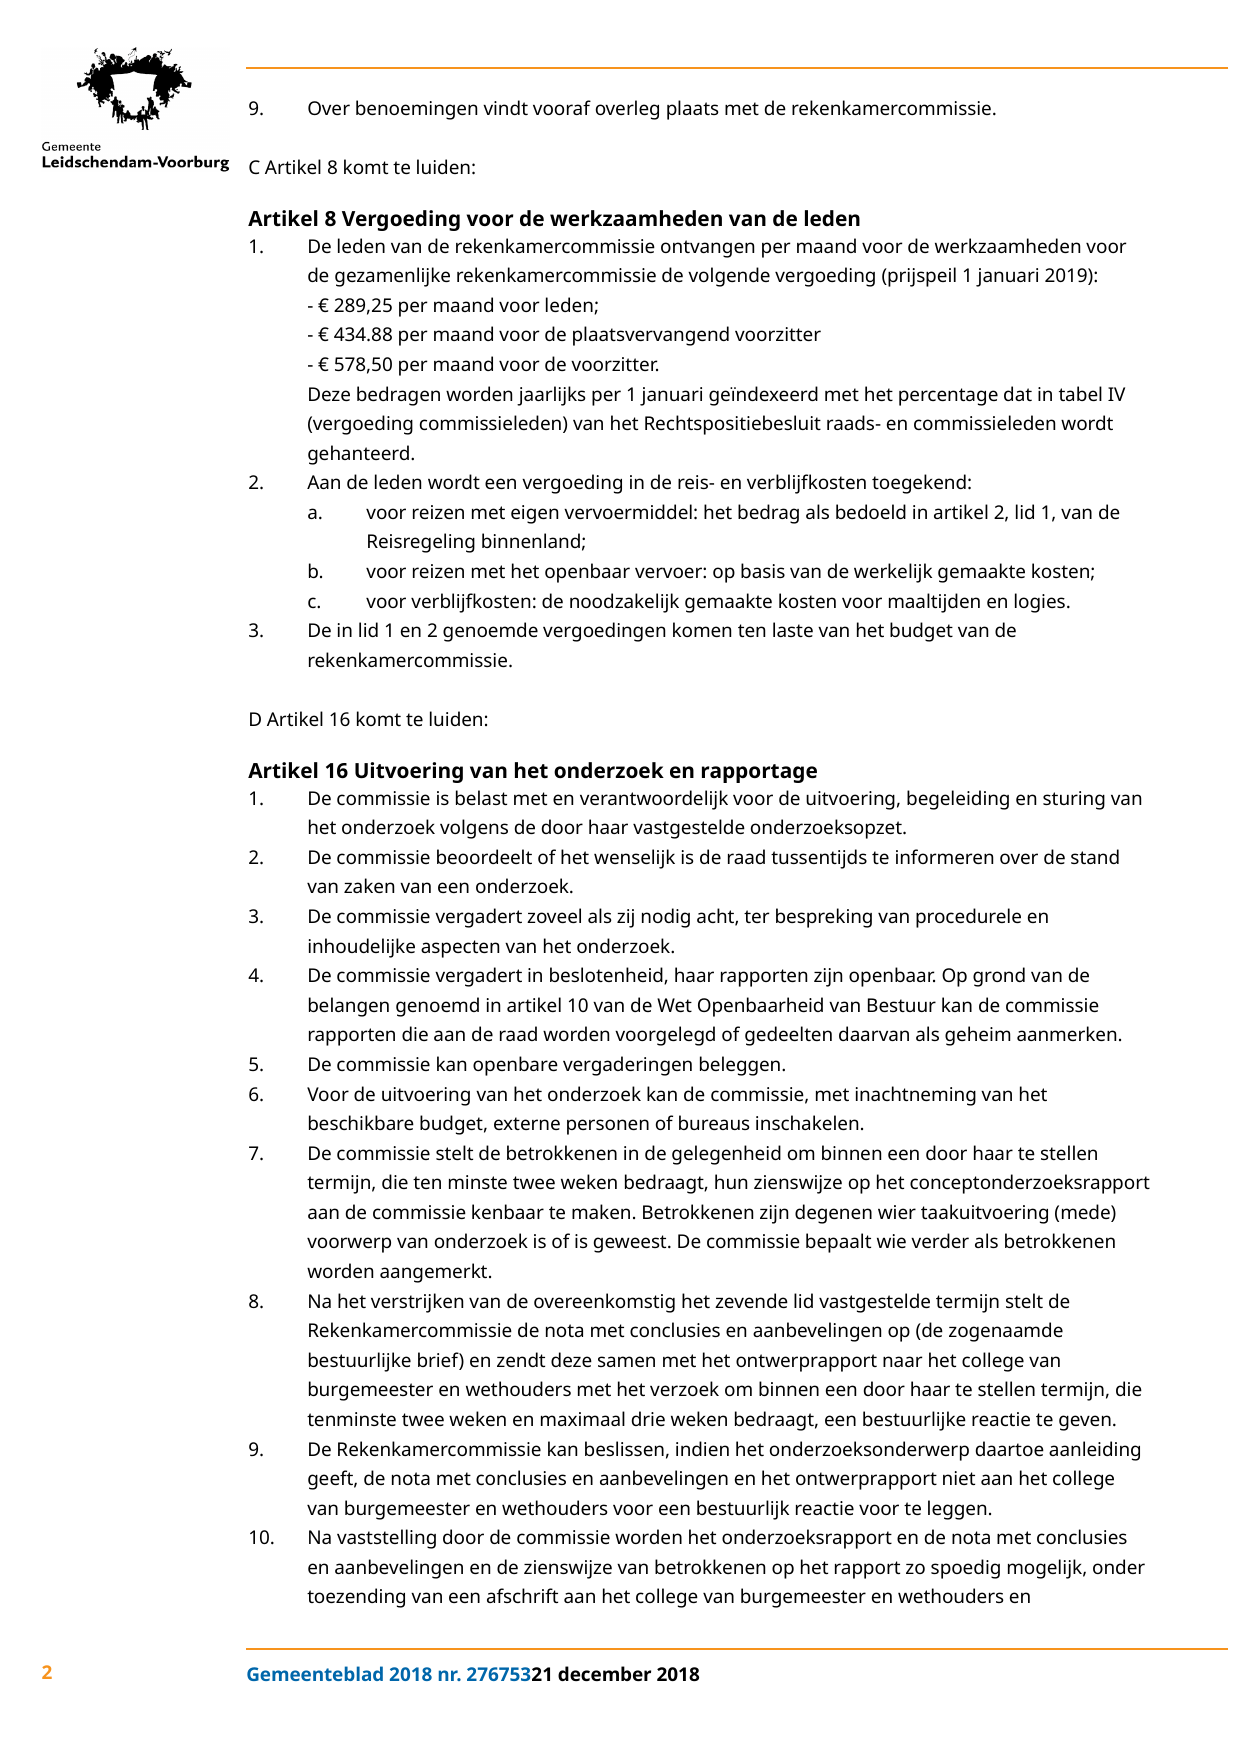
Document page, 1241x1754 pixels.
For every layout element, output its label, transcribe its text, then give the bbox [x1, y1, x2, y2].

list De leden van de rekenkamercommissie ontvangen per maand voor de werkzaamheden voor de gezamenlijke rekenkamercommissie de volgende vergoeding (prijspeil 1 januari 2019): [248, 233, 1152, 288]
text D Artikel 16 komt te luiden: [248, 706, 1152, 732]
list De in lid 1 en 2 genoemde vergoedingen komen ten laste van het budget van de rekenkamercommissie. [248, 617, 1152, 673]
list De commissie is belast met en verantwoordelijk voor de uitvoering, begeleiding en sturing van het onderzoek volgens de door haar vastgestelde onderzoeksopzet. [248, 785, 1152, 840]
text Artikel 16 Uitvoering van het onderzoek en rapportage [248, 757, 1152, 785]
text Artikel 8 Vergoeding voor de werkzaamheden van de leden [248, 204, 1152, 233]
list voor reizen met eigen vervoermiddel: het bedrag als bedoeld in artikel 2, lid 1, van de Reisregeling binnenland; [307, 499, 1152, 554]
list De commissie stelt de betrokkenen in de gelegenheid om binnen een door haar te stellen termijn, die ten minste twee weken bedraagt, hun zienswijze op het conceptonderzoeksrapport aan de commissie kenbaar te maken. Betrokkenen zijn degenen wier taakuitvoering (mede) voorwerp van onderzoek is of is geweest. De commissie bepaalt wie verder als betrokkenen worden aangemerkt. [248, 1140, 1152, 1284]
list - € 434.88 per maand voor de plaatsvervangend voorzitter [248, 322, 1152, 347]
list voor reizen met het openbaar vervoer: op basis van de werkelijk gemaakte kosten; [307, 558, 1152, 584]
list De commissie vergadert in beslotenheid, haar rapporten zijn openbaar. Op grond van de belangen genoemd in artikel 10 van de Wet Openbaarheid van Bestuur kan de commissie rapporten die aan de raad worden voorgelegd of gedeelten daarvan als geheim aanmerken. [248, 962, 1152, 1047]
text C Artikel 8 komt te luiden: [248, 154, 1152, 180]
list - € 578,50 per maand voor de voorzitter. [248, 351, 1152, 377]
list Deze bedragen worden jaarlijks per 1 januari geïndexeerd met het percentage dat in tabel IV (vergoeding commissieleden) van het Rechtspositiebesluit raads- en commissieleden wordt gehanteerd. [248, 381, 1152, 466]
list Na vaststelling door de commissie worden het onderzoeksrapport en de nota met conclusies en aanbevelingen en de zienswijze van betrokkenen op het rapport zo spoedig mogelijk, onder toezending van een afschrift aan het college van burgemeester en wethouders en [248, 1524, 1152, 1609]
list De commissie beoordeelt of het wenselijk is de raad tussentijds te informeren over de stand van zaken van een onderzoek. [248, 844, 1152, 899]
list Over benoemingen vindt vooraf overleg plaats met de rekenkamercommissie. [248, 95, 1152, 121]
list De Rekenkamercommissie kan beslissen, indien het onderzoeksonderwerp daartoe aanleiding geeft, de nota met conclusies en aanbevelingen en het ontwerprapport niet aan het college van burgemeester en wethouders voor een bestuurlijk reactie voor te leggen. [248, 1436, 1152, 1521]
list Aan de leden wordt een vergoeding in de reis- en verblijfkosten toegekend: [248, 469, 1152, 495]
list - € 289,25 per maand voor leden; [248, 292, 1152, 318]
picture [41, 47, 231, 172]
list De commissie kan openbare vergaderingen beleggen. [248, 1051, 1152, 1077]
list Voor de uitvoering van het onderzoek kan de commissie, met inachtneming van het beschikbare budget, externe personen of bureaus inschakelen. [248, 1081, 1152, 1136]
list De commissie vergadert zoveel als zij nodig acht, ter bespreking van procedurele en inhoudelijke aspecten van het onderzoek. [248, 903, 1152, 959]
list voor verblijfkosten: de noodzakelijk gemaakte kosten voor maaltijden en logies. [307, 588, 1152, 613]
list Na het verstrijken van de overeenkomstig het zevende lid vastgestelde termijn stelt de Rekenkamercommissie de nota met conclusies en aanbevelingen op (de zogenaamde bestuurlijke brief) en zendt deze samen met het ontwerprapport naar het college van burgemeester en wethouders met het verzoek om binnen een door haar te stellen termijn, die tenminste twee weken en maximaal drie weken bedraagt, een bestuurlijke reactie te geven. [248, 1288, 1152, 1432]
